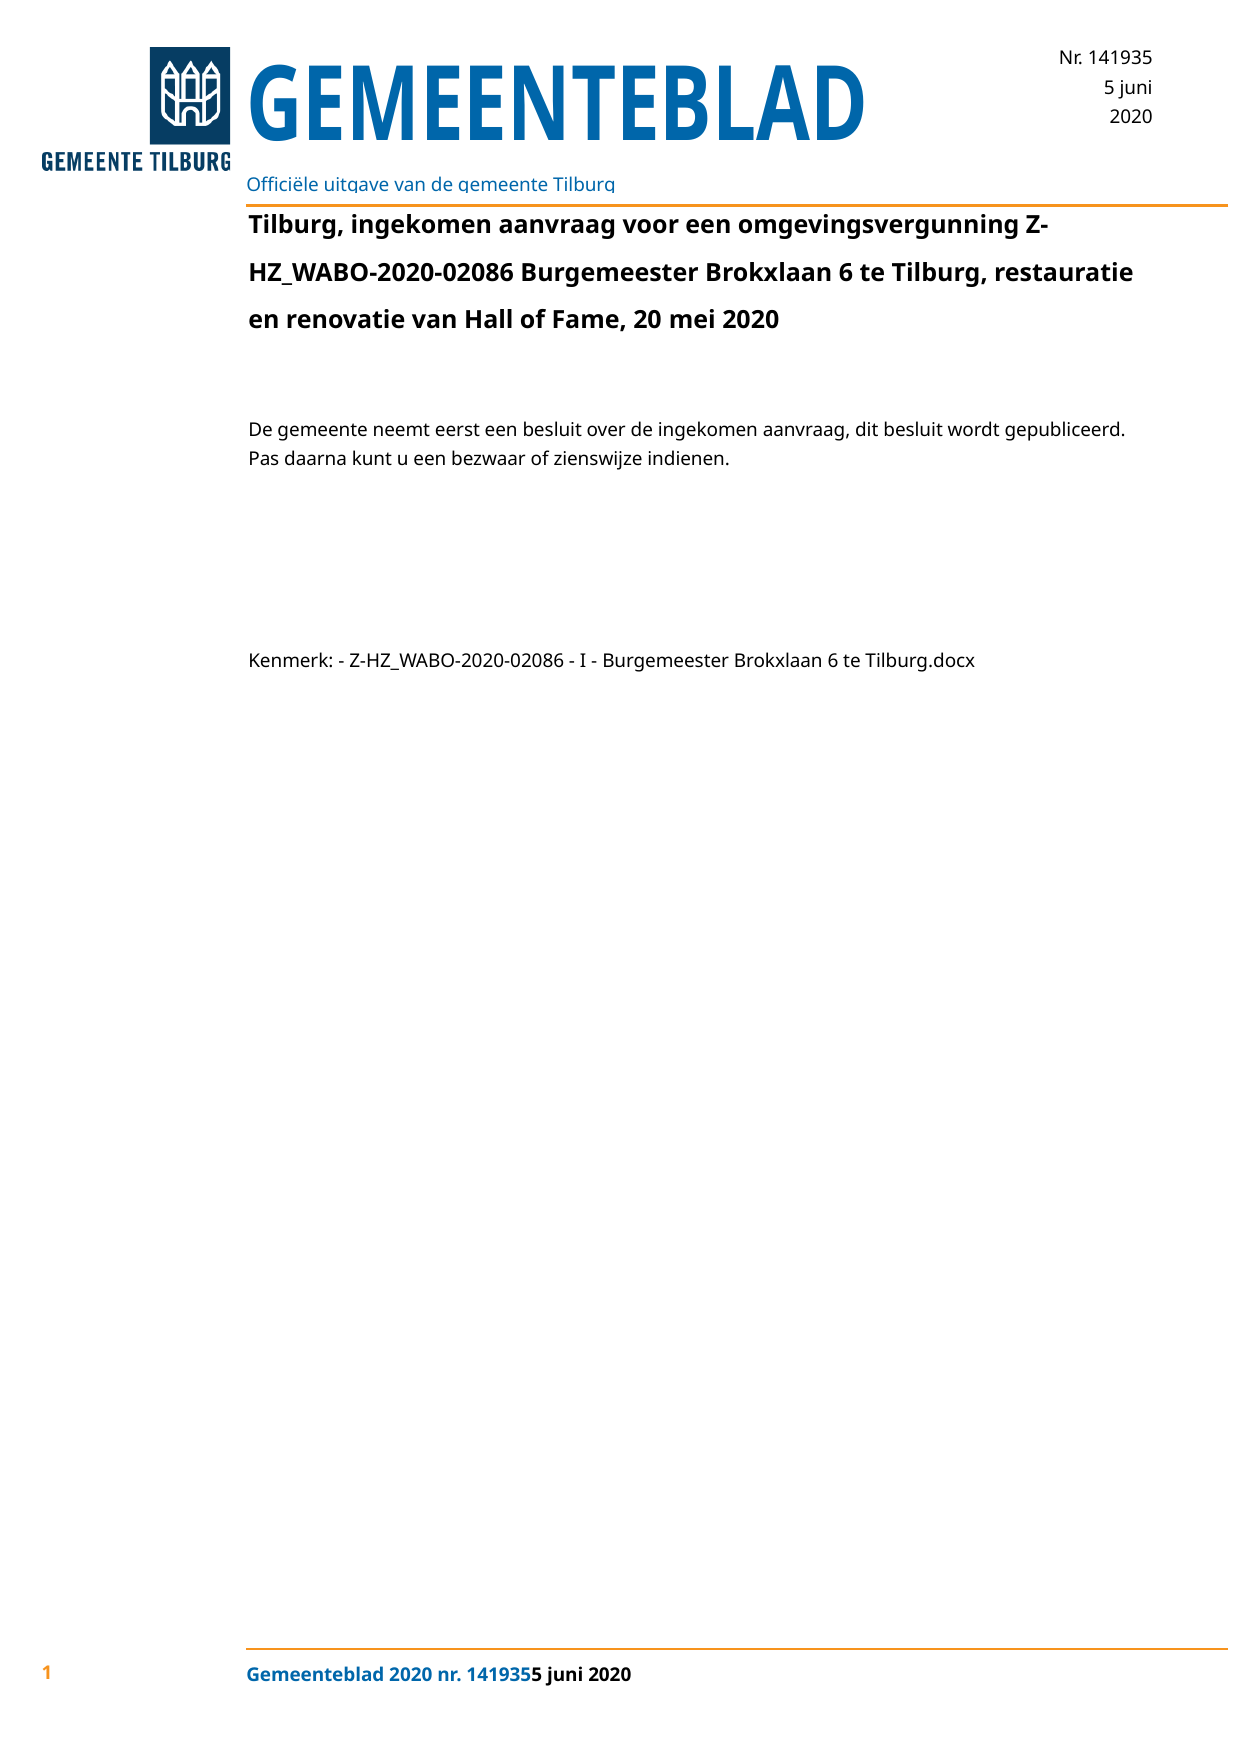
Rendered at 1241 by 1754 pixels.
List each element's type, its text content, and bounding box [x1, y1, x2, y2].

text De gemeente neemt eerst een besluit over de ingekomen aanvraag, dit besluit wordt gepubliceerd. Pas daarna kunt u een bezwaar of zienswijze indienen. [248, 416, 1152, 471]
picture [41, 47, 231, 172]
text Tilburg, ingekomen aanvraag voor een omgevingsvergunning Z-HZ_WABO-2020-02086 Burgemeester Brokxlaan 6 te Tilburg, restauratie en renovatie van Hall of Fame, 20 mei 2020 [248, 207, 1152, 336]
text Kenmerk: - Z-HZ_WABO-2020-02086 - I - Burgemeester Brokxlaan 6 te Tilburg.docx [248, 647, 1152, 673]
